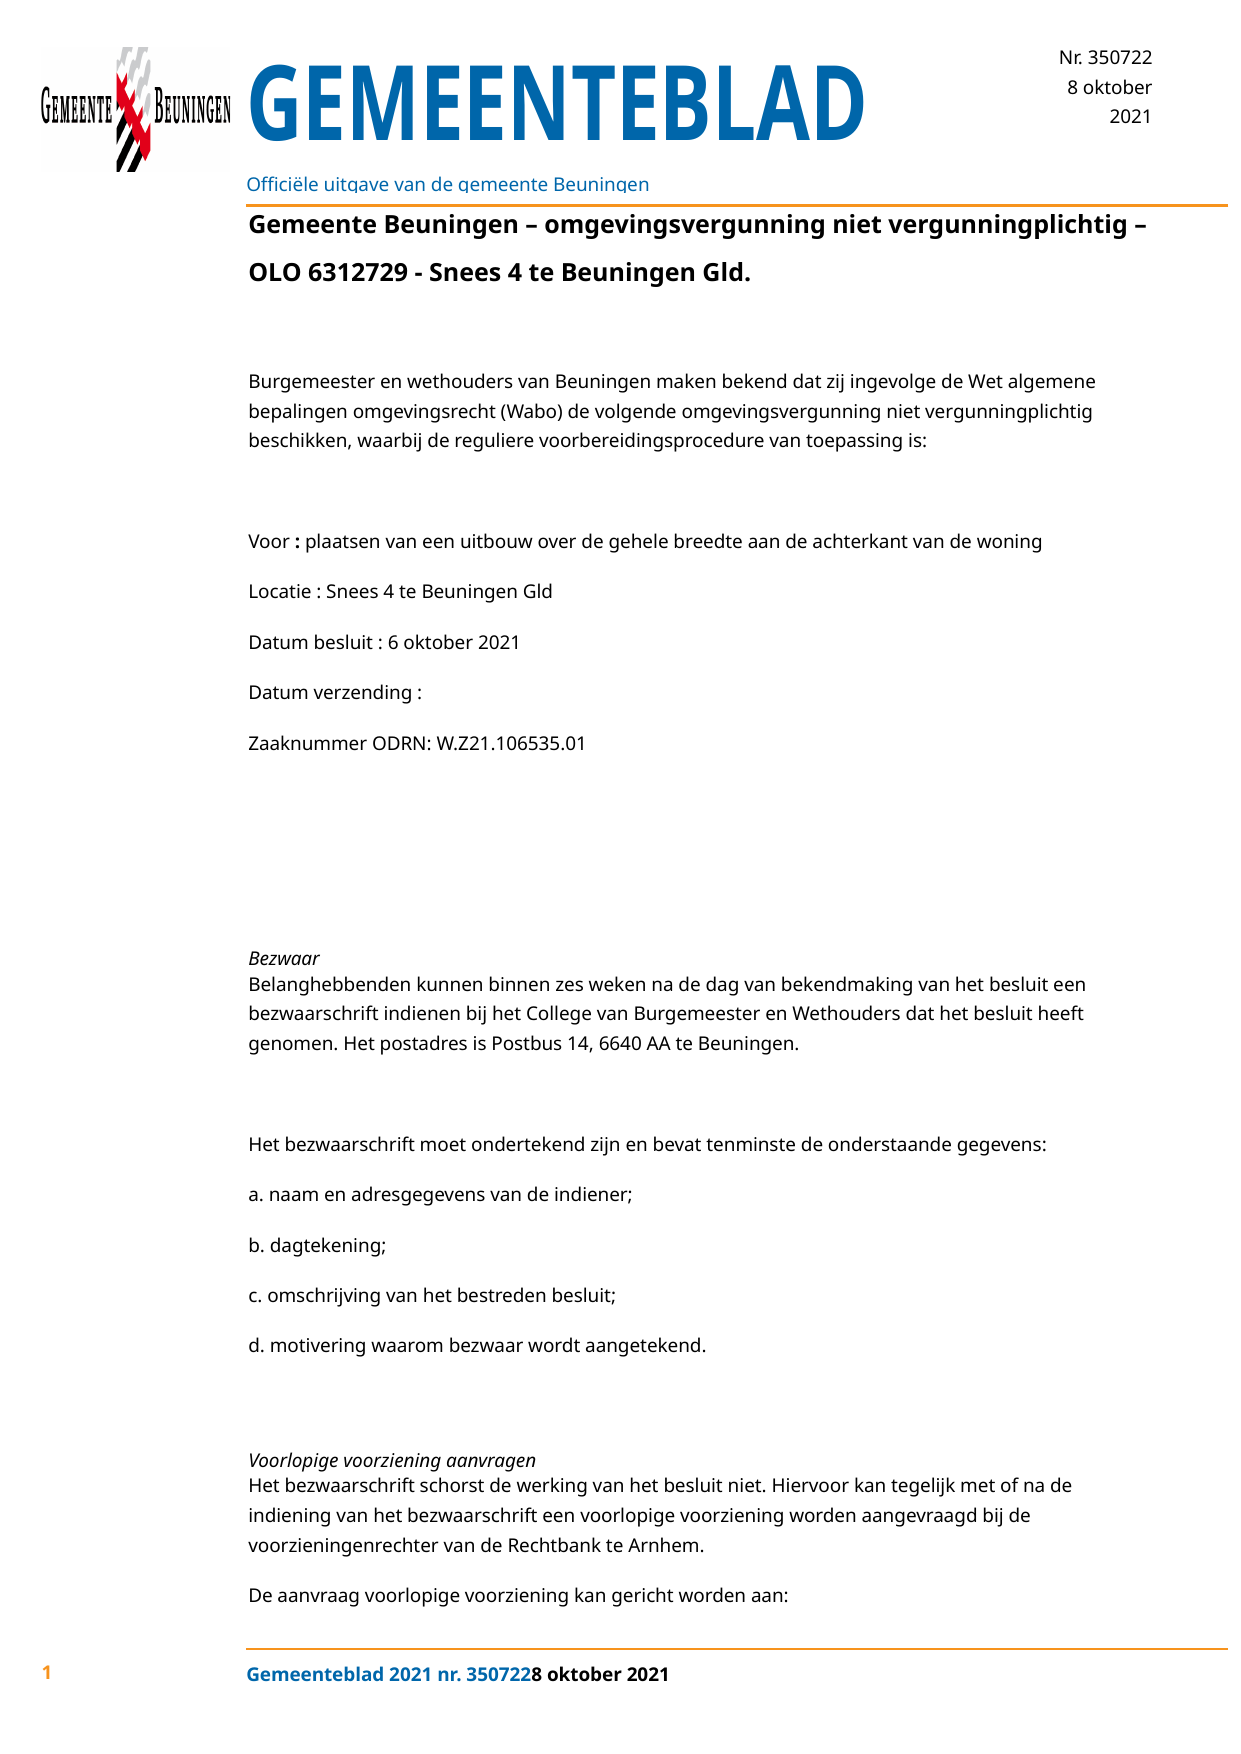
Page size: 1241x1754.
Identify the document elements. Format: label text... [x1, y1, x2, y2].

text De aanvraag voorlopige voorziening kan gericht worden aan: [248, 1582, 1152, 1608]
text Het bezwaarschrift schorst de werking van het besluit niet. Hiervoor kan tegelijk met of na de indiening van het bezwaarschrift een voorlopige voorziening worden aangevraagd bij de voorzieningenrechter van de Rechtbank te Arnhem. [248, 1473, 1152, 1558]
text Belanghebbenden kunnen binnen zes weken na de dag van bekendmaking van het besluit een bezwaarschrift indienen bij het College van Burgemeester en Wethouders dat het besluit heeft genomen. Het postadres is Postbus 14, 6640 AA te Beuningen. [248, 971, 1152, 1056]
text Voorlopige voorziening aanvragen [248, 1447, 1152, 1473]
text Datum verzending : [248, 679, 1152, 705]
text Bezwaar [248, 945, 1152, 971]
text c. omschrijving van het bestreden besluit; [248, 1282, 1152, 1308]
text Zaaknummer ODRN: W.Z21.106535.01 [248, 730, 1152, 756]
text d. motivering waarom bezwaar wordt aangetekend. [248, 1333, 1152, 1358]
text a. naam en adresgegevens van de indiener; [248, 1181, 1152, 1207]
text b. dagtekening; [248, 1232, 1152, 1257]
text Voor : plaatsen van een uitbouw over de gehele breedte aan de achterkant van de woning [248, 528, 1152, 554]
text Gemeente Beuningen – omgevingsvergunning niet vergunningplichtig – OLO 6312729 - Snees 4 te Beuningen Gld. [248, 207, 1152, 288]
text Locatie : Snees 4 te Beuningen Gld [248, 579, 1152, 604]
text Datum besluit : 6 oktober 2021 [248, 629, 1152, 655]
picture [41, 47, 231, 172]
text Burgemeester en wethouders van Beuningen maken bekend dat zij ingevolge de Wet algemene bepalingen omgevingsrecht (Wabo) de volgende omgevingsvergunning niet vergunningplichtig beschikken, waarbij de reguliere voorbereidingsprocedure van toepassing is: [248, 368, 1152, 453]
text Het bezwaarschrift moet ondertekend zijn en bevat tenminste de onderstaande gegevens: [248, 1131, 1152, 1157]
